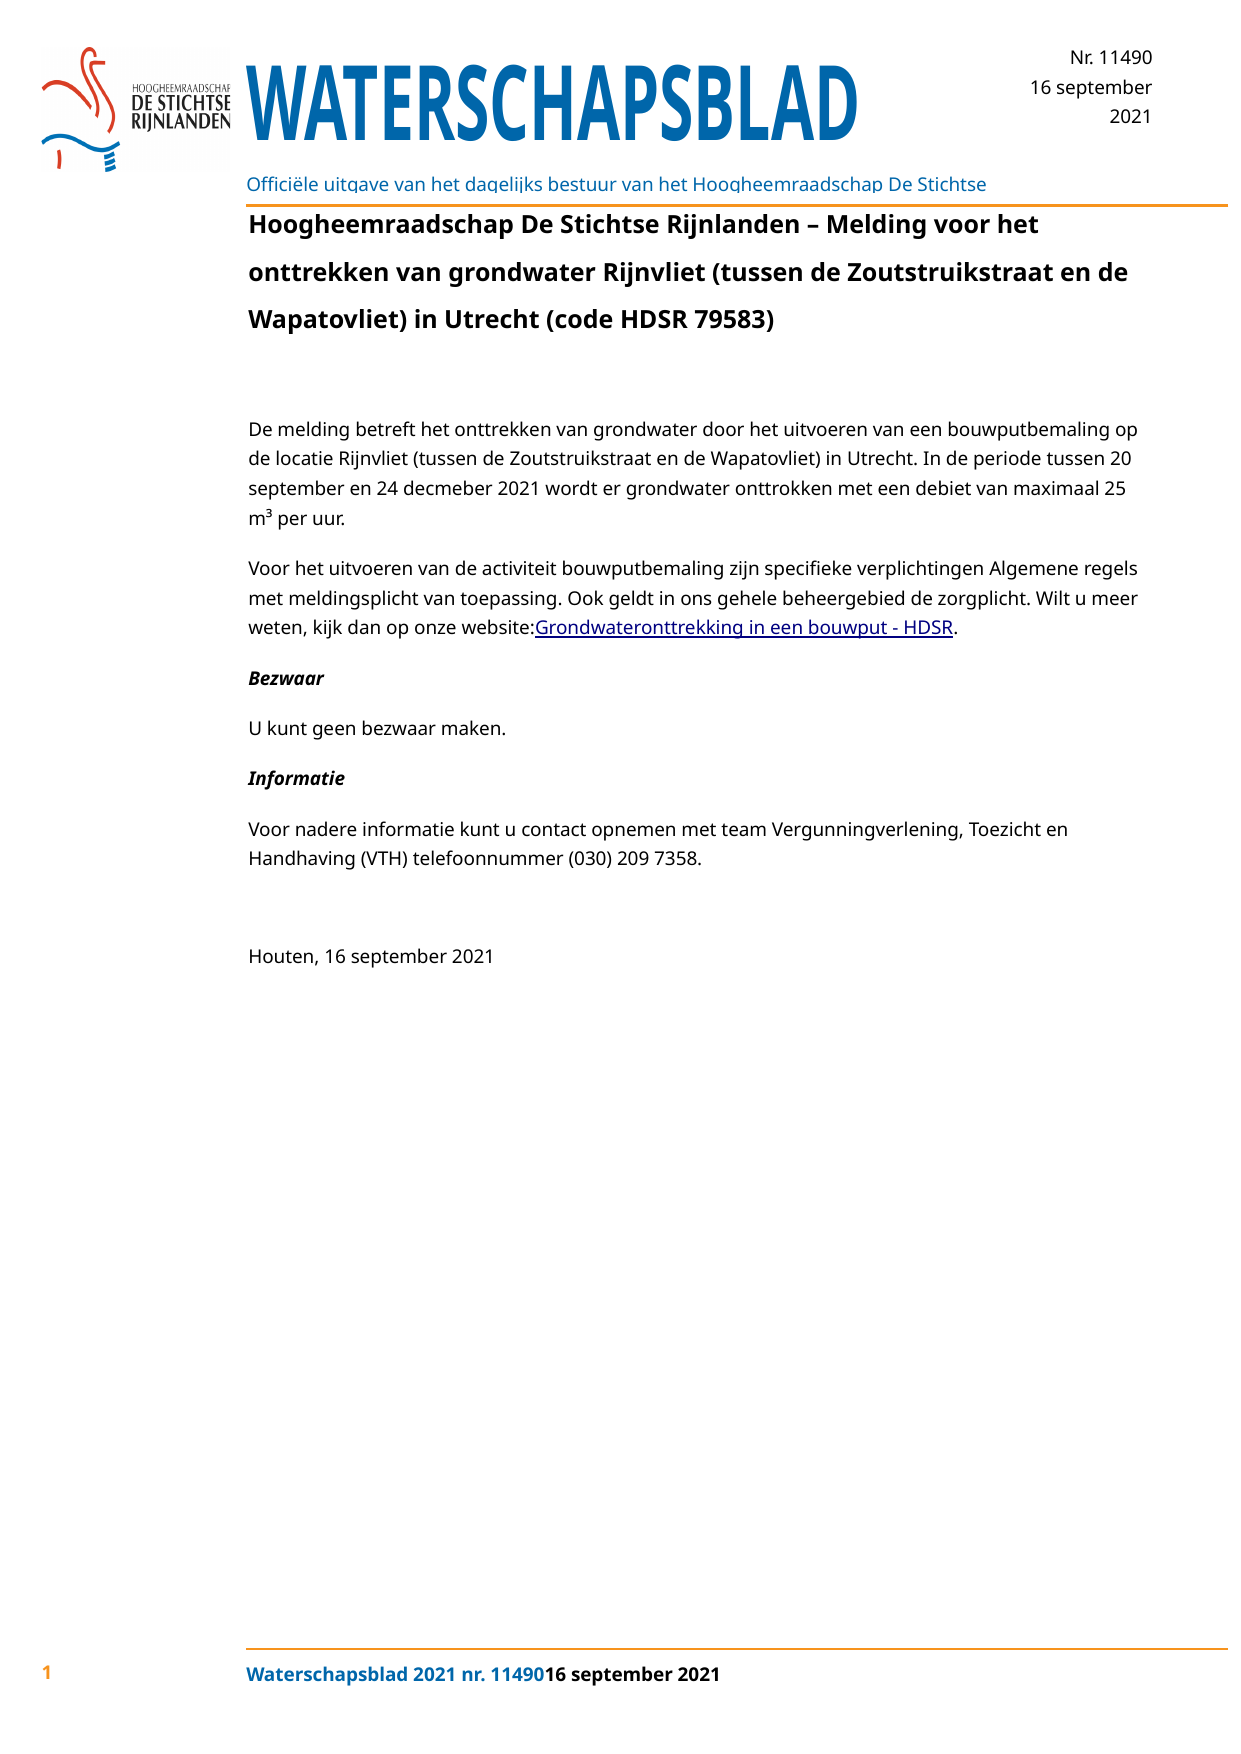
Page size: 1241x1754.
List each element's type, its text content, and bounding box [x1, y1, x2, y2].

text Houten, 16 september 2021 [248, 944, 1152, 969]
picture [41, 47, 231, 172]
text Informatie [248, 766, 1152, 791]
text Hoogheemraadschap De Stichtse Rijnlanden – Melding voor het onttrekken van grondwater Rijnvliet (tussen de Zoutstruikstraat en de Wapatovliet) in Utrecht (code HDSR 79583) [248, 207, 1152, 336]
text U kunt geen bezwaar maken. [248, 715, 1152, 741]
text Bezwaar [248, 665, 1152, 690]
text De melding betreft het onttrekken van grondwater door het uitvoeren van een bouwputbemaling op de locatie Rijnvliet (tussen de Zoutstruikstraat en de Wapatovliet) in Utrecht. In de periode tussen 20 september en 24 decmeber 2021 wordt er grondwater onttrokken met een debiet van maximaal 25 m³ per uur. [248, 416, 1152, 530]
text Voor het uitvoeren van de activiteit bouwputbemaling zijn specifieke verplichtingen Algemene regels met meldingsplicht van toepassing. Ook geldt in ons gehele beheergebied de zorgplicht. Wilt u meer weten, kijk dan op onze website:Grondwateronttrekking in een bouwput - HDSR. [248, 555, 1152, 640]
text Voor nadere informatie kunt u contact opnemen met team Vergunningverlening, Toezicht en Handhaving (VTH) telefoonnummer (030) 209 7358. [248, 816, 1152, 871]
